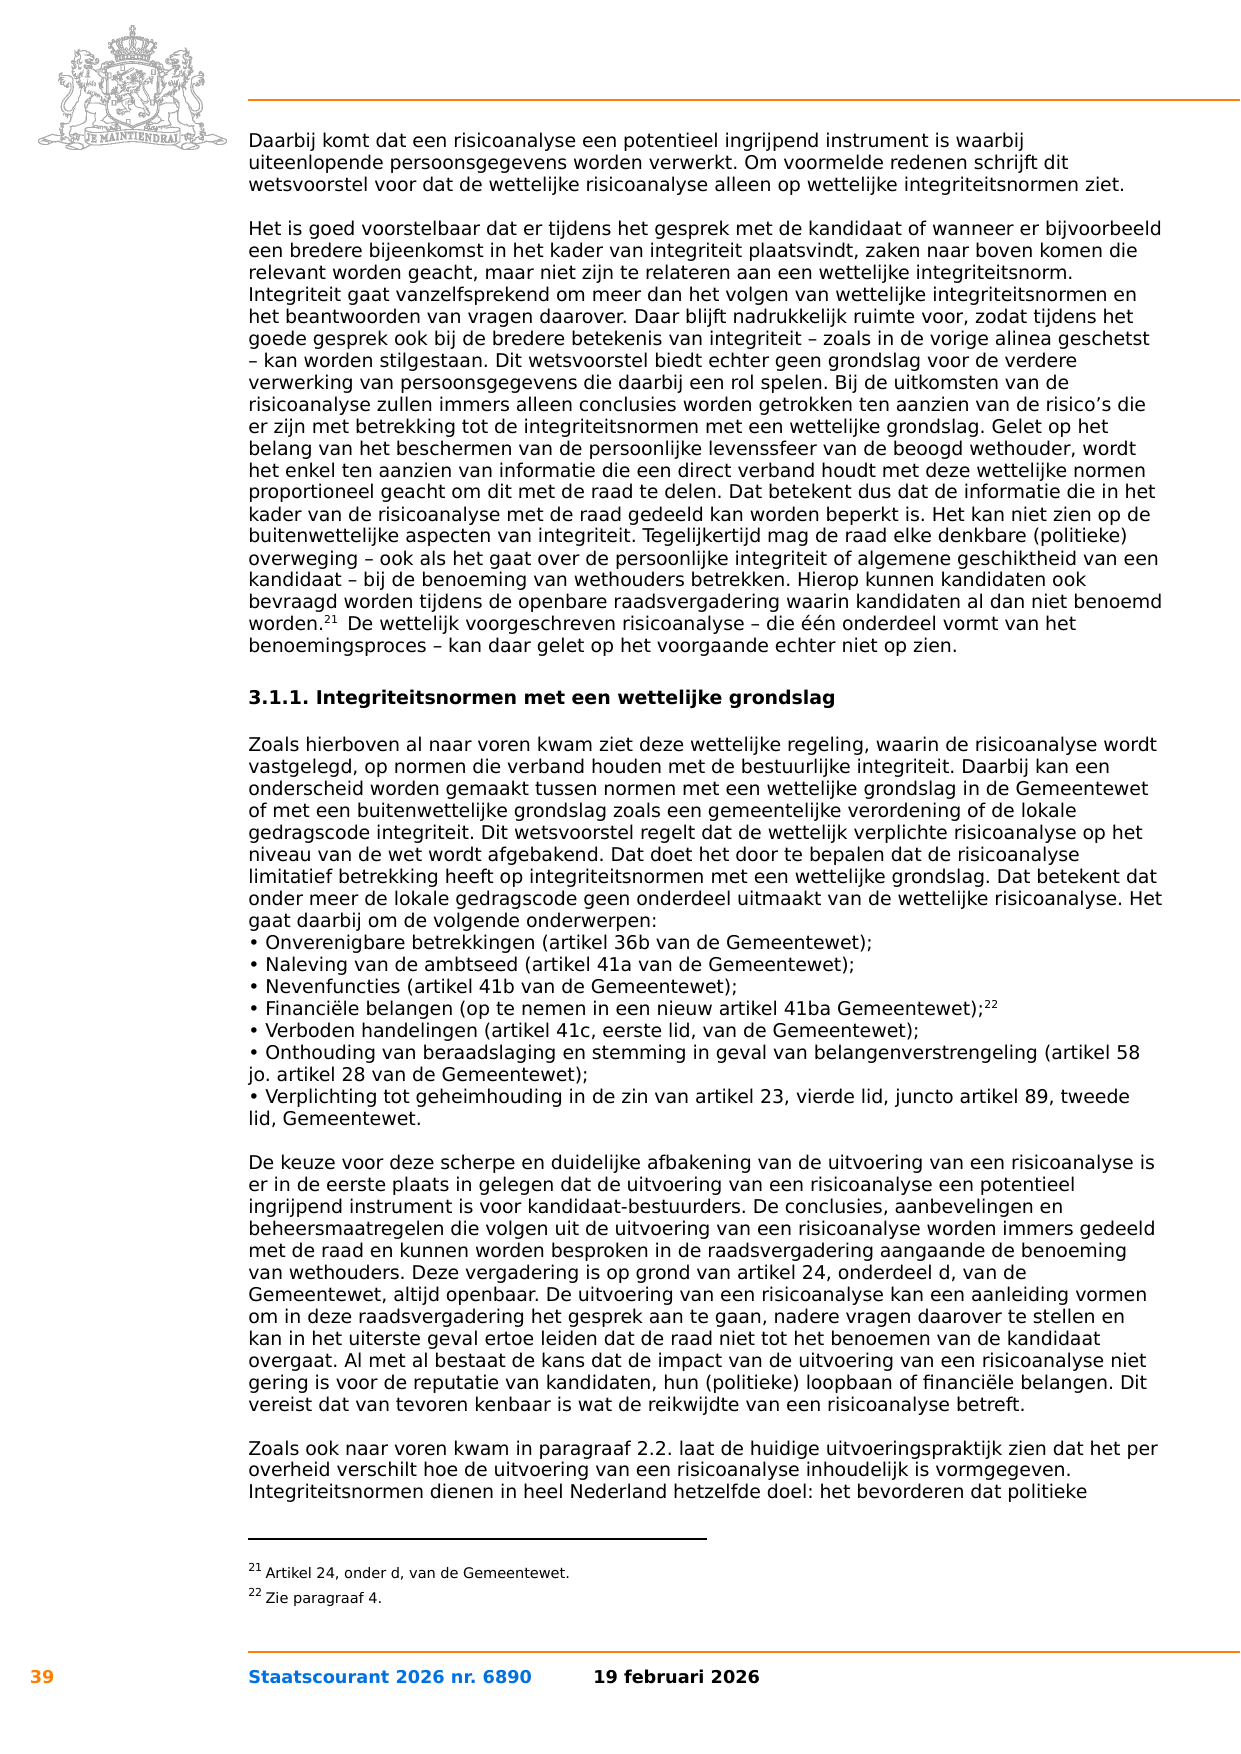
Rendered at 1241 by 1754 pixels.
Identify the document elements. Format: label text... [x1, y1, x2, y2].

text • Verplichting tot geheimhouding in de zin van artikel 23, vierde lid, juncto artikel 89, tweede lid, Gemeentewet. [248, 1086, 1163, 1130]
text Daarbij komt dat een risicoanalyse een potentieel ingrijpend instrument is waarbij uiteenlopende persoonsgegevens worden verwerkt. Om voormelde redenen schrijft dit wetsvoorstel voor dat de wettelijke risicoanalyse alleen op wettelijke integriteitsnormen ziet. [248, 130, 1163, 196]
picture [38, 25, 227, 150]
text • Nevenfuncties (artikel 41b van de Gemeentewet); [248, 976, 1163, 998]
subtitle 3.1.1. Integriteitsnormen met een wettelijke grondslag [248, 687, 1163, 709]
text • Verboden handelingen (artikel 41c, eerste lid, van de Gemeentewet); [248, 1020, 1163, 1042]
text Artikel 24, onder d, van de Gemeentewet. [248, 1561, 1163, 1583]
text Zoals ook naar voren kwam in paragraaf 2.2. laat de huidige uitvoeringspraktijk zien dat het per overheid verschilt hoe de uitvoering van een risicoanalyse inhoudelijk is vormgegeven. Integriteitsnormen dienen in heel Nederland hetzelfde doel: het bevorderen dat politieke [248, 1437, 1163, 1503]
text De keuze voor deze scherpe en duidelijke afbakening van de uitvoering van een risicoanalyse is er in de eerste plaats in gelegen dat de uitvoering van een risicoanalyse een potentieel ingrijpend instrument is voor kandidaat-bestuurders. De conclusies, aanbevelingen en beheersmaatregelen die volgen uit de uitvoering van een risicoanalyse worden immers gedeeld met de raad en kunnen worden besproken in de raadsvergadering aangaande de benoeming van wethouders. Deze vergadering is op grond van artikel 24, onderdeel d, van de Gemeentewet, altijd openbaar. De uitvoering van een risicoanalyse kan een aanleiding vormen om in deze raadsvergadering het gesprek aan te gaan, nadere vragen daarover te stellen en kan in het uiterste geval ertoe leiden dat de raad niet tot het benoemen van de kandidaat overgaat. Al met al bestaat de kans dat de impact van de uitvoering van een risicoanalyse niet gering is voor de reputatie van kandidaten, hun (politieke) loopbaan of financiële belangen. Dit vereist dat van tevoren kenbaar is wat de reikwijdte van een risicoanalyse betreft. [248, 1152, 1163, 1416]
text Zoals hierboven al naar voren kwam ziet deze wettelijke regeling, waarin de risicoanalyse wordt vastgelegd, op normen die verband houden met de bestuurlijke integriteit. Daarbij kan een onderscheid worden gemaakt tussen normen met een wettelijke grondslag in de Gemeentewet of met een buitenwettelijke grondslag zoals een gemeentelijke verordening of de lokale gedragscode integriteit. Dit wetsvoorstel regelt dat de wettelijk verplichte risicoanalyse op het niveau van de wet wordt afgebakend. Dat doet het door te bepalen dat de risicoanalyse limitatief betrekking heeft op integriteitsnormen met een wettelijke grondslag. Dat betekent dat onder meer de lokale gedragscode geen onderdeel uitmaakt van de wettelijke risicoanalyse. Het gaat daarbij om de volgende onderwerpen: [248, 734, 1163, 932]
text • Financiële belangen (op te nemen in een nieuw artikel 41ba Gemeentewet); [248, 998, 1163, 1020]
text Zie paragraaf 4. [248, 1586, 1163, 1608]
text Het is goed voorstelbaar dat er tijdens het gesprek met de kandidaat of wanneer er bijvoorbeeld een bredere bijeenkomst in het kader van integriteit plaatsvindt, zaken naar boven komen die relevant worden geacht, maar niet zijn te relateren aan een wettelijke integriteitsnorm. Integriteit gaat vanzelfsprekend om meer dan het volgen van wettelijke integriteitsnormen en het beantwoorden van vragen daarover. Daar blijft nadrukkelijk ruimte voor, zodat tijdens het goede gesprek ook bij de bredere betekenis van integriteit – zoals in de vorige alinea geschetst – kan worden stilgestaan. Dit wetsvoorstel biedt echter geen grondslag voor de verdere verwerking van persoonsgegevens die daarbij een rol spelen. Bij de uitkomsten van de risicoanalyse zullen immers alleen conclusies worden getrokken ten aanzien van de risico’s die er zijn met betrekking tot de integriteitsnormen met een wettelijke grondslag. Gelet op het belang van het beschermen van de persoonlijke levenssfeer van de beoogd wethouder, wordt het enkel ten aanzien van informatie die een direct verband houdt met deze wettelijke normen proportioneel geacht om dit met de raad te delen. Dat betekent dus dat de informatie die in het kader van de risicoanalyse met de raad gedeeld kan worden beperkt is. Het kan niet zien op de buitenwettelijke aspecten van integriteit. Tegelijkertijd mag de raad elke denkbare (politieke) overweging – ook als het gaat over de persoonlijke integriteit of algemene geschiktheid van een kandidaat – bij de benoeming van wethouders betrekken. Hierop kunnen kandidaten ook bevraagd worden tijdens de openbare raadsvergadering waarin kandidaten al dan niet benoemd worden. De wettelijk voorgeschreven risicoanalyse – die één onderdeel vormt van het benoemingsproces – kan daar gelet op het voorgaande echter niet op zien. [248, 218, 1163, 657]
text • Naleving van de ambtseed (artikel 41a van de Gemeentewet); [248, 954, 1163, 976]
text • Onthouding van beraadslaging en stemming in geval van belangenverstrengeling (artikel 58 jo. artikel 28 van de Gemeentewet); [248, 1042, 1163, 1086]
text • Onverenigbare betrekkingen (artikel 36b van de Gemeentewet); [248, 932, 1163, 954]
